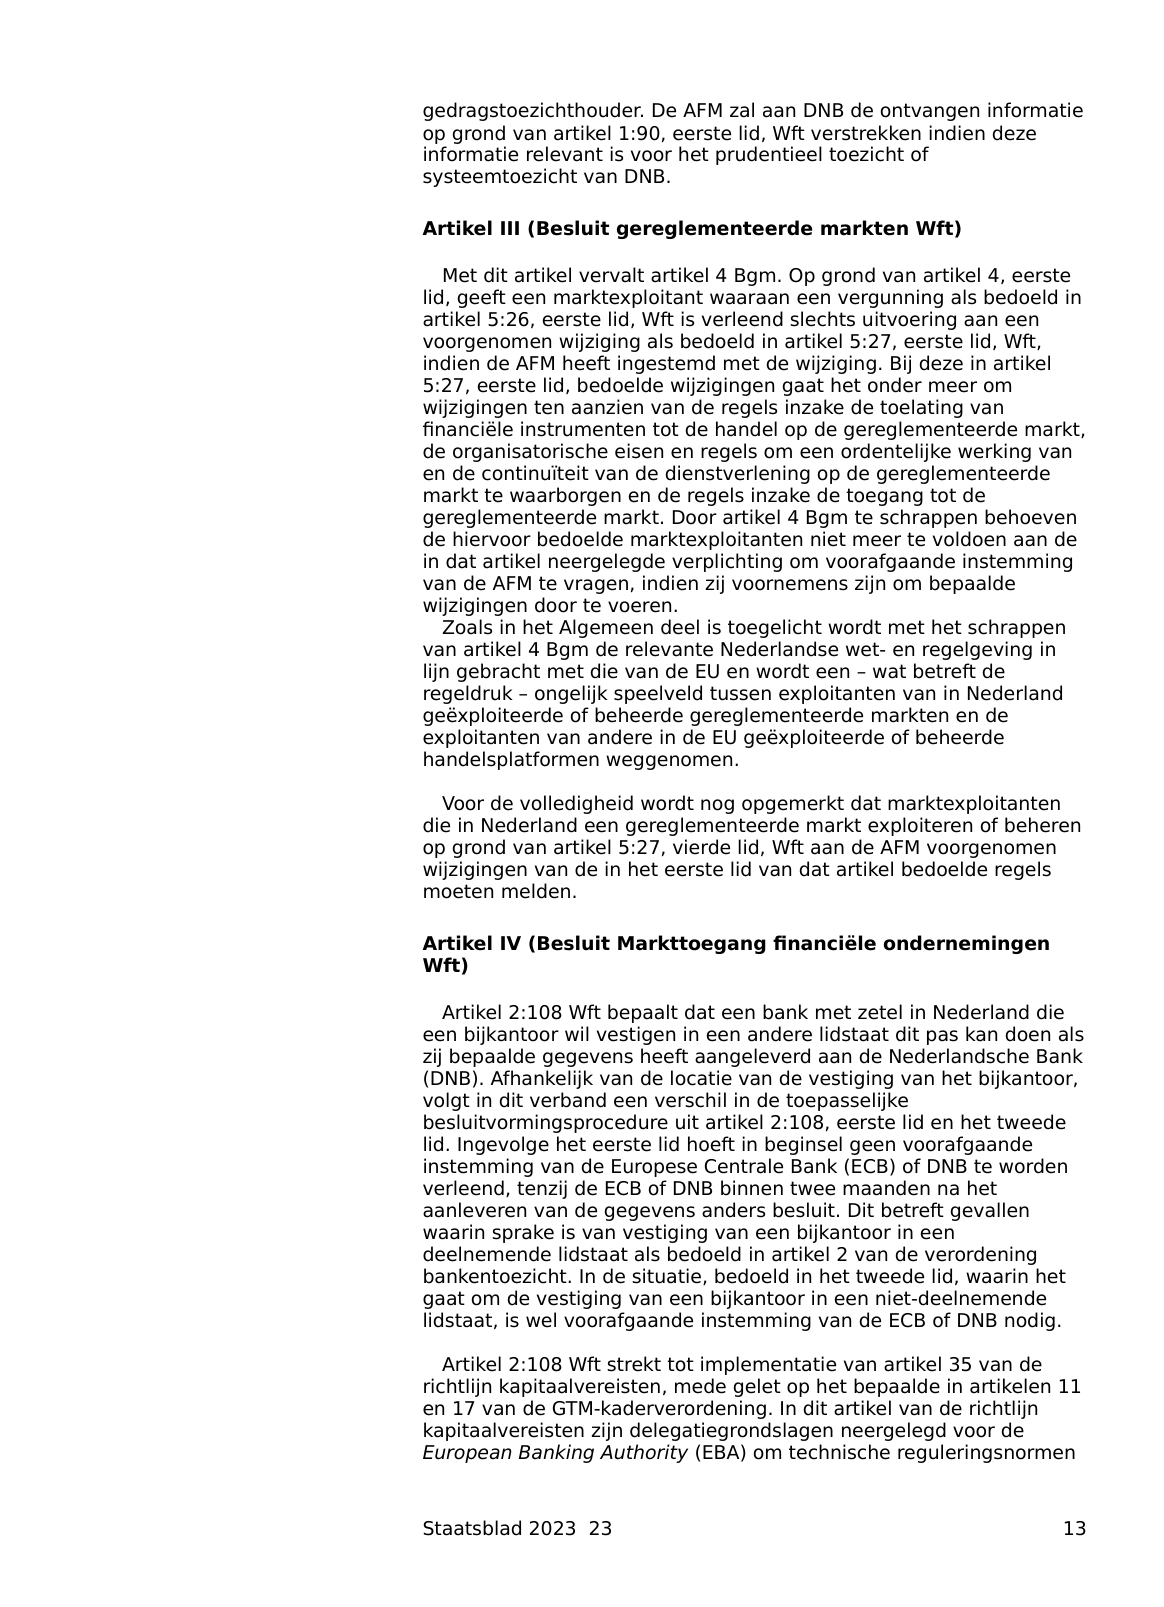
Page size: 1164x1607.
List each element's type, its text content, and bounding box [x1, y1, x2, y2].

text Zoals in het Algemeen deel is toegelicht wordt met het schrappen van artikel 4 Bgm de relevante Nederlandse wet- en regelgeving in lijn gebracht met die van de EU en wordt een – wat betreft de regeldruk – ongelijk speelveld tussen exploitanten van in Nederland geëxploiteerde of beheerde gereglementeerde markten en de exploitanten van andere in de EU geëxploiteerde of beheerde handelsplatformen weggenomen. [422, 617, 1087, 771]
text Voor de volledigheid wordt nog opgemerkt dat marktexploitanten die in Nederland een gereglementeerde markt exploiteren of beheren op grond van artikel 5:27, vierde lid, Wft aan de AFM voorgenomen wijzigingen van de in het eerste lid van dat artikel bedoelde regels moeten melden. [422, 793, 1087, 903]
text Met dit artikel vervalt artikel 4 Bgm. Op grond van artikel 4, eerste lid, geeft een marktexploitant waaraan een vergunning als bedoeld in artikel 5:26, eerste lid, Wft is verleend slechts uitvoering aan een voorgenomen wijziging als bedoeld in artikel 5:27, eerste lid, Wft, indien de AFM heeft ingestemd met de wijziging. Bij deze in artikel 5:27, eerste lid, bedoelde wijzigingen gaat het onder meer om wijzigingen ten aanzien van de regels inzake de toelating van financiële instrumenten tot de handel op de gereglementeerde markt, de organisatorische eisen en regels om een ordentelijke werking van en de continuïteit van de dienstverlening op de gereglementeerde markt te waarborgen en de regels inzake de toegang tot de gereglementeerde markt. Door artikel 4 Bgm te schrappen behoeven de hiervoor bedoelde marktexploitanten niet meer te voldoen aan de in dat artikel neergelegde verplichting om voorafgaande instemming van de AFM te vragen, indien zij voornemens zijn om bepaalde wijzigingen door te voeren. [422, 265, 1087, 617]
text gedragstoezichthouder. De AFM zal aan DNB de ontvangen informatie op grond van artikel 1:90, eerste lid, Wft verstrekken indien deze informatie relevant is voor het prudentieel toezicht of systeemtoezicht van DNB. [422, 100, 1087, 188]
subtitle Artikel III (Besluit gereglementeerde markten Wft) [422, 218, 1087, 240]
text Artikel 2:108 Wft strekt tot implementatie van artikel 35 van de richtlijn kapitaalvereisten, mede gelet op het bepaalde in artikelen 11 en 17 van de GTM-kaderverordening. In dit artikel van de richtlijn kapitaalvereisten zijn delegatiegrondslagen neergelegd voor de European Banking Authority (EBA) om technische reguleringsnormen [422, 1354, 1087, 1464]
subtitle Artikel IV (Besluit Markttoegang financiële ondernemingen Wft) [422, 933, 1087, 977]
text Artikel 2:108 Wft bepaalt dat een bank met zetel in Nederland die een bijkantoor wil vestigen in een andere lidstaat dit pas kan doen als zij bepaalde gegevens heeft aangeleverd aan de Nederlandsche Bank (DNB). Afhankelijk van de locatie van de vestiging van het bijkantoor, volgt in dit verband een verschil in de toepasselijke besluitvormingsprocedure uit artikel 2:108, eerste lid en het tweede lid. Ingevolge het eerste lid hoeft in beginsel geen voorafgaande instemming van de Europese Centrale Bank (ECB) of DNB te worden verleend, tenzij de ECB of DNB binnen twee maanden na het aanleveren van de gegevens anders besluit. Dit betreft gevallen waarin sprake is van vestiging van een bijkantoor in een deelnemende lidstaat als bedoeld in artikel 2 van de verordening bankentoezicht. In de situatie, bedoeld in het tweede lid, waarin het gaat om de vestiging van een bijkantoor in een niet-deelnemende lidstaat, is wel voorafgaande instemming van de ECB of DNB nodig. [422, 1002, 1087, 1332]
